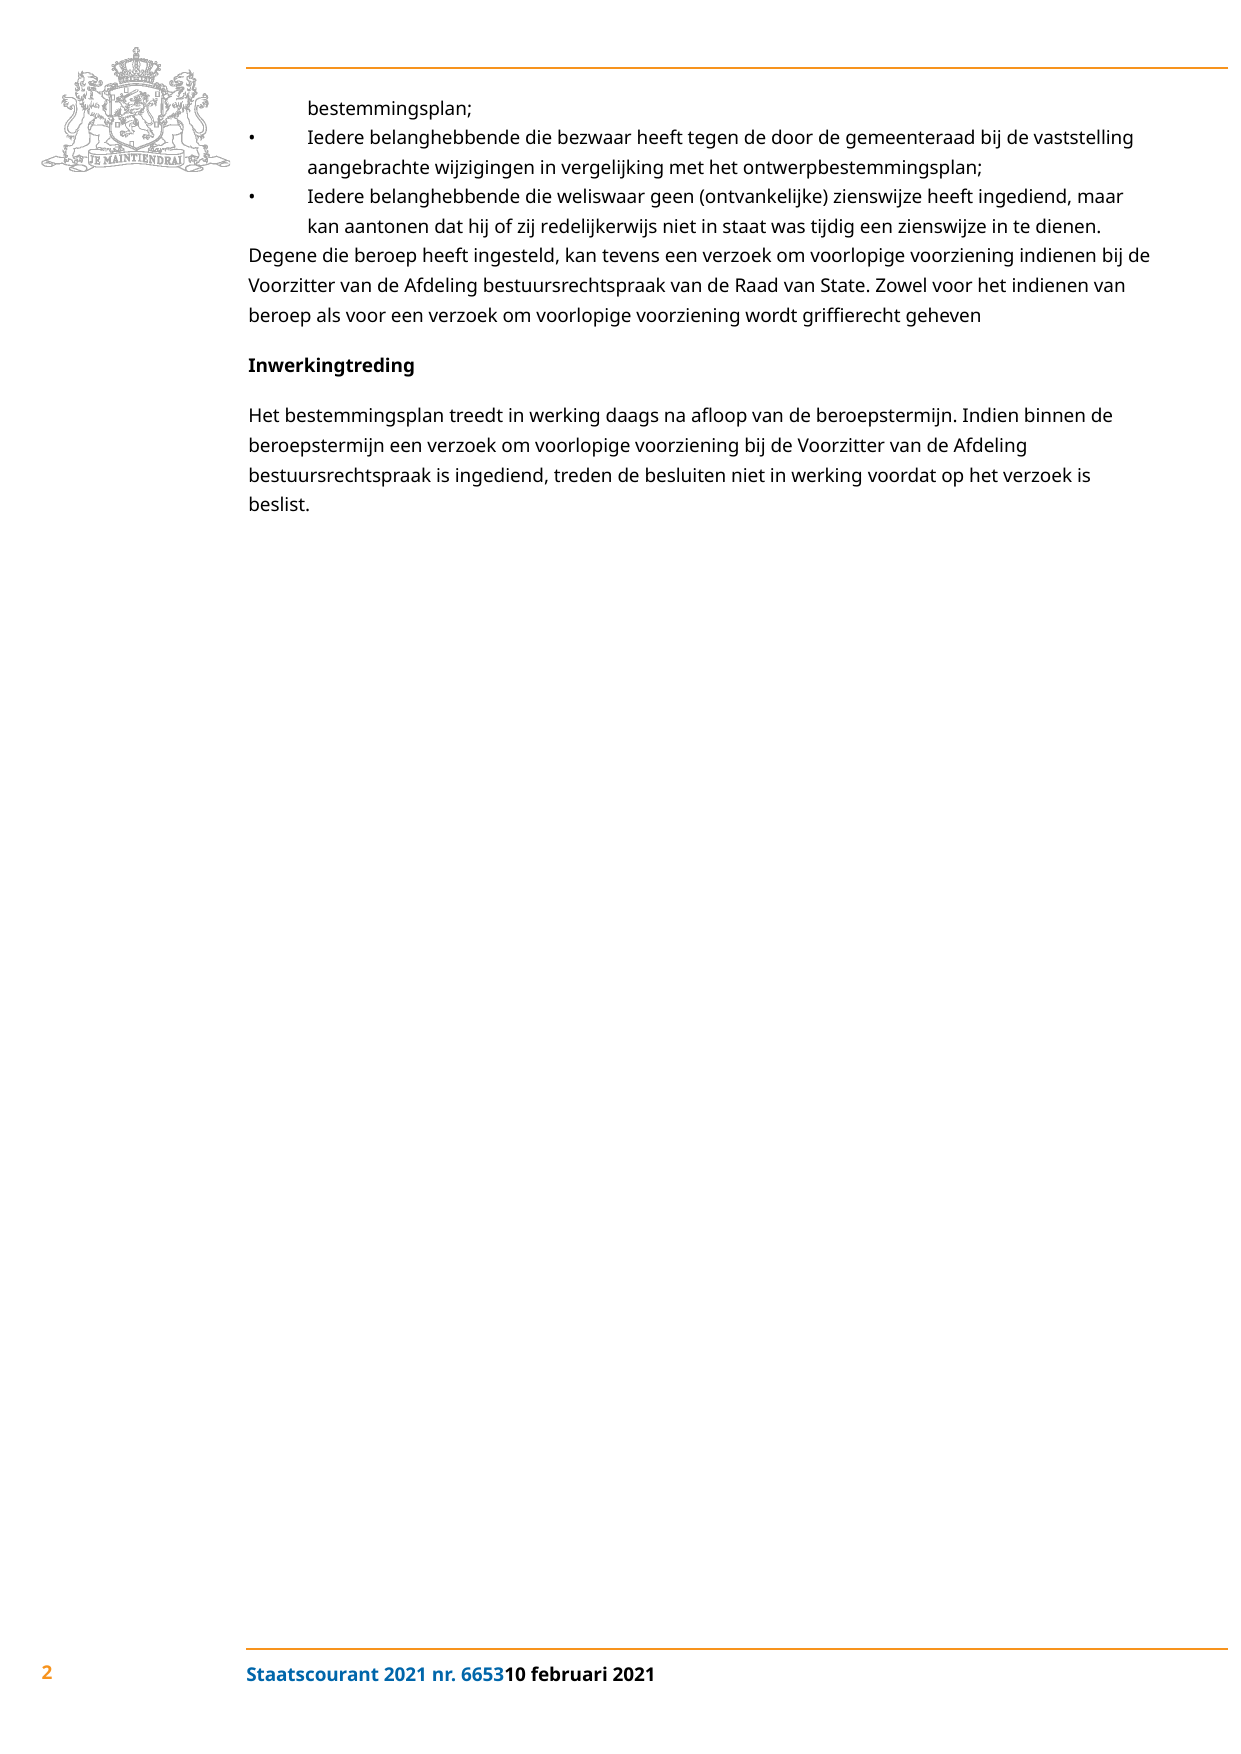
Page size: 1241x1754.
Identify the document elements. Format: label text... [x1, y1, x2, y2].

picture [41, 47, 231, 172]
text Degene die beroep heeft ingesteld, kan tevens een verzoek om voorlopige voorziening indienen bij de Voorzitter van de Afdeling bestuursrechtspraak van de Raad van State. Zowel voor het indienen van beroep als voor een verzoek om voorlopige voorziening wordt griffierecht geheven [248, 243, 1152, 328]
list bestemmingsplan; [248, 95, 1152, 121]
list Iedere belanghebbende die bezwaar heeft tegen de door de gemeenteraad bij de vaststelling aangebrachte wijzigingen in vergelijking met het ontwerpbestemmingsplan; [248, 124, 1152, 180]
text Inwerkingtreding [248, 352, 1152, 378]
list Iedere belanghebbende die weliswaar geen (ontvankelijke) zienswijze heeft ingediend, maar kan aantonen dat hij of zij redelijkerwijs niet in staat was tijdig een zienswijze in te dienen. [248, 183, 1152, 239]
text Het bestemmingsplan treedt in werking daags na afloop van de beroepstermijn. Indien binnen de beroepstermijn een verzoek om voorlopige voorziening bij de Voorzitter van de Afdeling bestuursrechtspraak is ingediend, treden de besluiten niet in werking voordat op het verzoek is beslist. [248, 403, 1152, 517]
